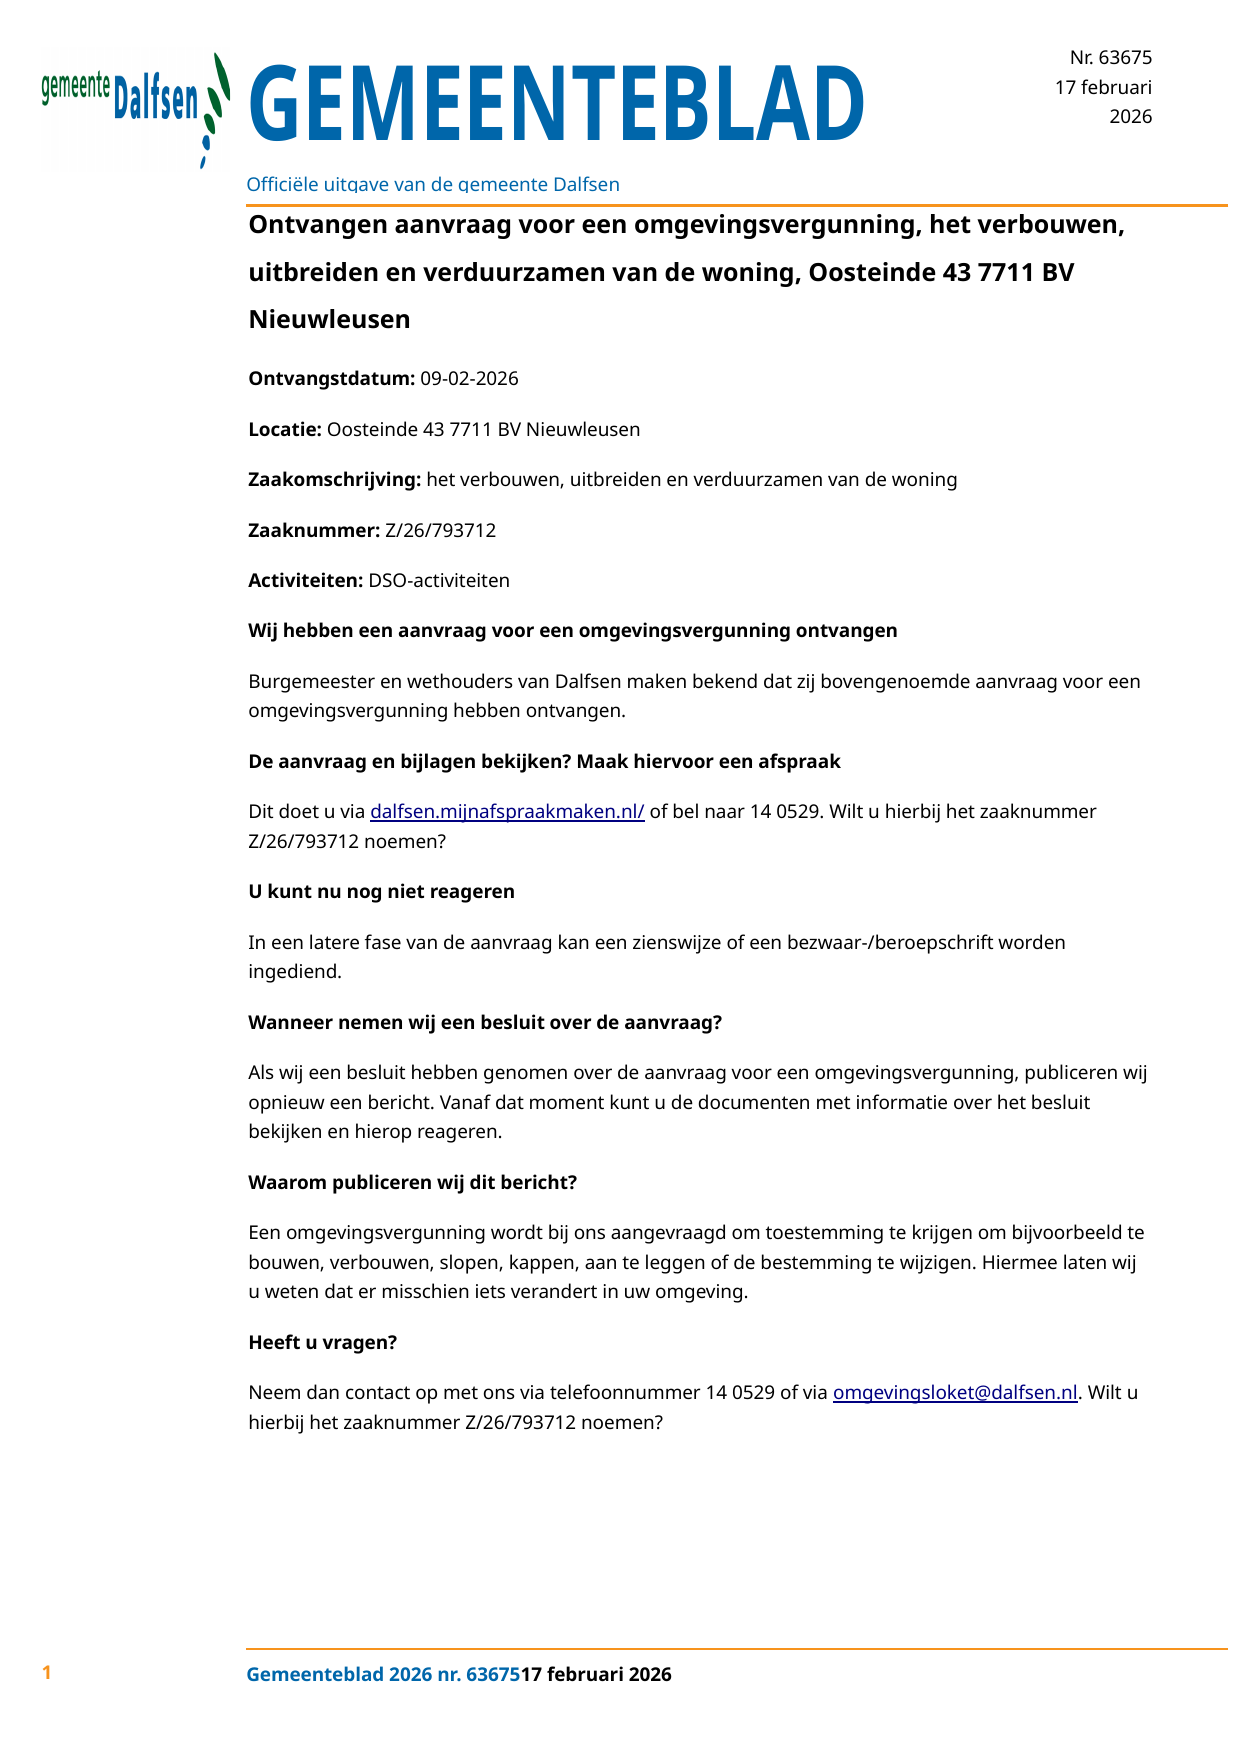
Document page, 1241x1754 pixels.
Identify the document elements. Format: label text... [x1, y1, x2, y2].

text Ontvangen aanvraag voor een omgevingsvergunning, het verbouwen, uitbreiden en verduurzamen van de woning, Oosteinde 43 7711 BV Nieuwleusen [248, 207, 1152, 336]
text Als wij een besluit hebben genomen over de aanvraag voor een omgevingsvergunning, publiceren wij opnieuw een bericht. Vanaf dat moment kunt u de documenten met informatie over het besluit bekijken en hierop reageren. [248, 1059, 1152, 1144]
text Een omgevingsvergunning wordt bij ons aangevraagd om toestemming te krijgen om bijvoorbeeld te bouwen, verbouwen, slopen, kappen, aan te leggen of de bestemming te wijzigen. Hiermee laten wij u weten dat er misschien iets verandert in uw omgeving. [248, 1219, 1152, 1304]
picture [41, 47, 231, 172]
text Activiteiten: DSO-activiteiten [248, 567, 1152, 593]
text Locatie: Oosteinde 43 7711 BV Nieuwleusen [248, 416, 1152, 442]
text Neem dan contact op met ons via telefoonnummer 14 0529 of via omgevingsloket@dalfsen.nl. Wilt u hierbij het zaaknummer Z/26/793712 noemen? [248, 1379, 1152, 1434]
text Ontvangstdatum: 09-02-2026 [248, 366, 1152, 391]
text U kunt nu nog niet reageren [248, 878, 1152, 904]
text Dit doet u via dalfsen.mijnafspraakmaken.nl/ of bel naar 14 0529. Wilt u hierbij het zaaknummer Z/26/793712 noemen? [248, 798, 1152, 854]
text Heeft u vragen? [248, 1329, 1152, 1354]
text Wanneer nemen wij een besluit over de aanvraag? [248, 1009, 1152, 1034]
text Wij hebben een aanvraag voor een omgevingsvergunning ontvangen [248, 618, 1152, 643]
text Burgemeester en wethouders van Dalfsen maken bekend dat zij bovengenoemde aanvraag voor een omgevingsvergunning hebben ontvangen. [248, 668, 1152, 723]
text Zaaknummer: Z/26/793712 [248, 517, 1152, 542]
text In een latere fase van de aanvraag kan een zienswijze of een bezwaar-/beroepschrift worden ingediend. [248, 929, 1152, 984]
text Waarom publiceren wij dit bericht? [248, 1169, 1152, 1194]
text Zaakomschrijving: het verbouwen, uitbreiden en verduurzamen van de woning [248, 466, 1152, 492]
text De aanvraag en bijlagen bekijken? Maak hiervoor een afspraak [248, 748, 1152, 774]
